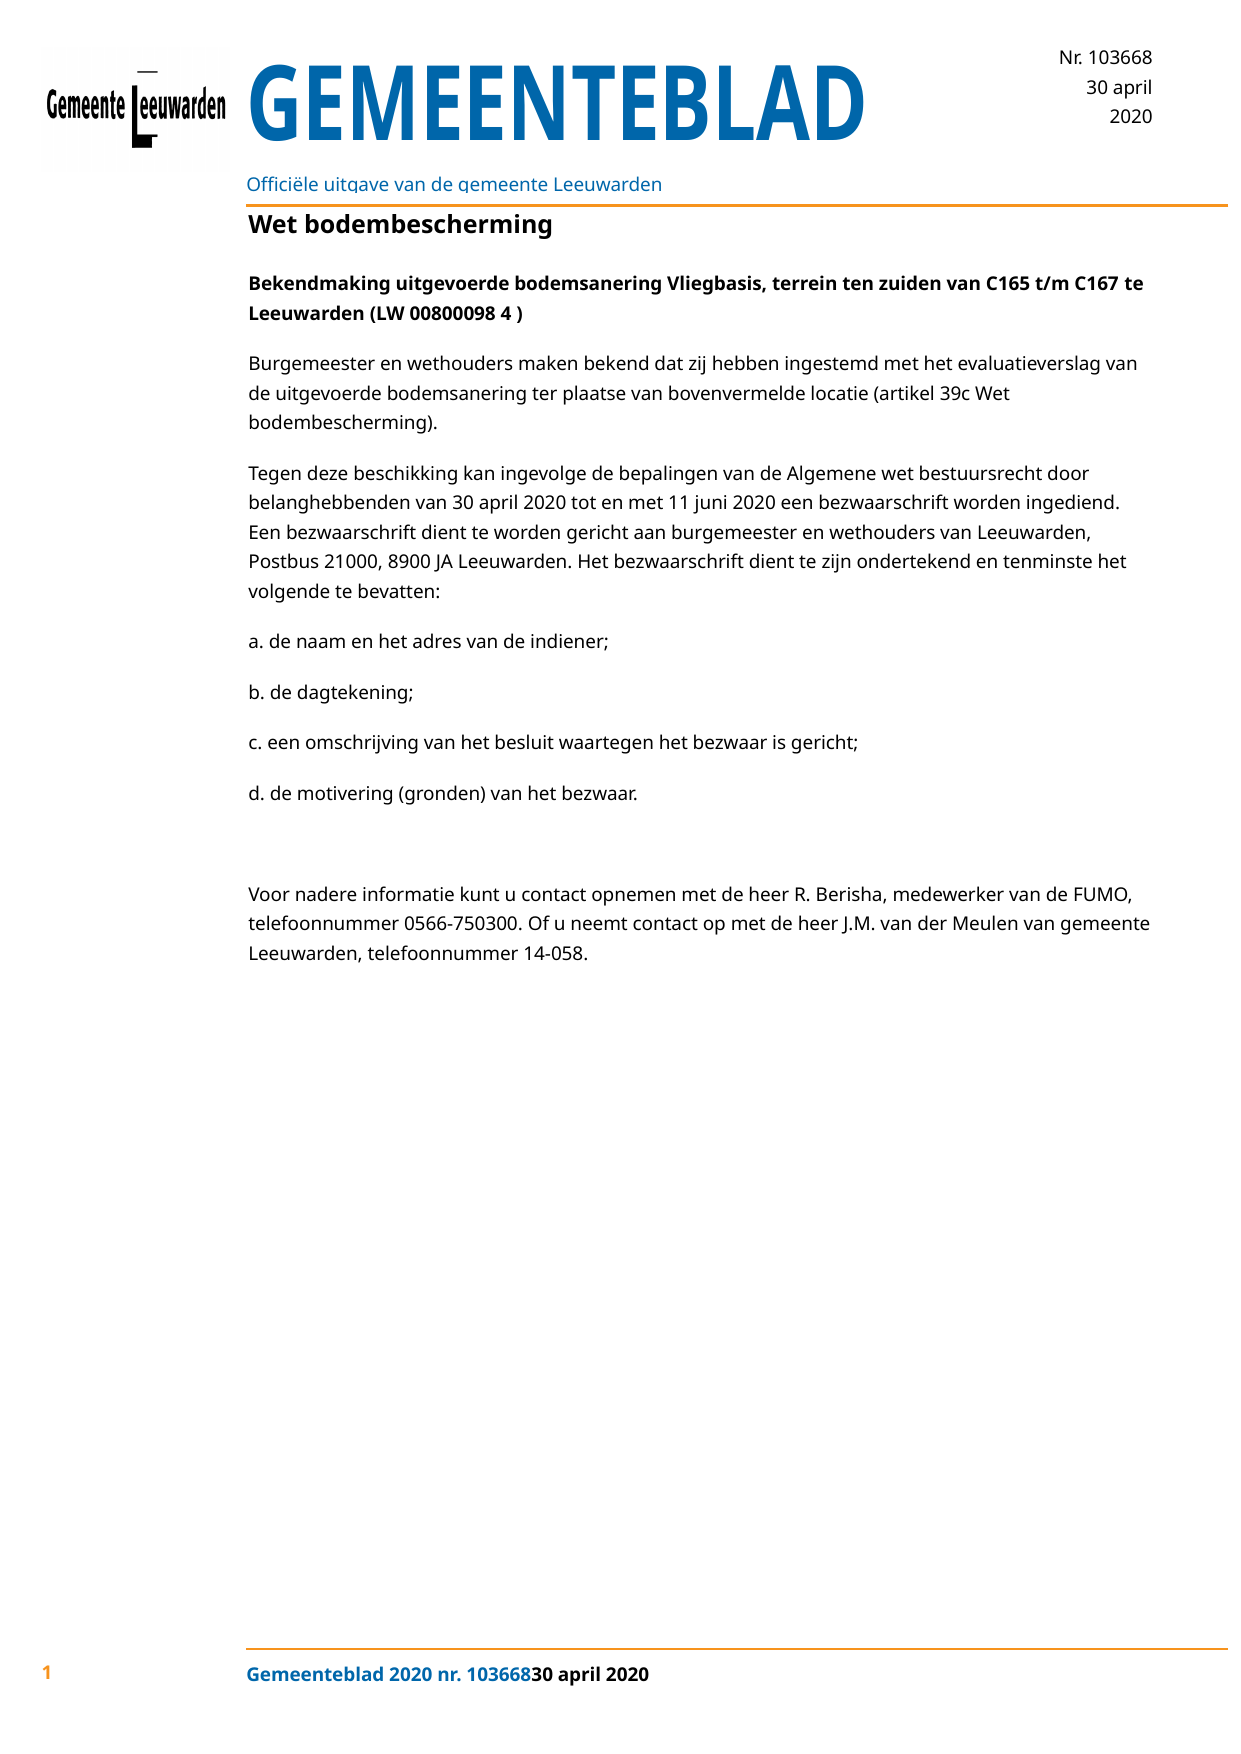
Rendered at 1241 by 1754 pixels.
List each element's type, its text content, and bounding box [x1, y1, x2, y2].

text Tegen deze beschikking kan ingevolge de bepalingen van de Algemene wet bestuursrecht door belanghebbenden van 30 april 2020 tot en met 11 juni 2020 een bezwaarschrift worden ingediend. Een bezwaarschrift dient te worden gericht aan burgemeester en wethouders van Leeuwarden, Postbus 21000, 8900 JA Leeuwarden. Het bezwaarschrift dient te zijn ondertekend en tenminste het volgende te bevatten: [248, 460, 1152, 604]
text Wet bodembescherming [248, 207, 1152, 241]
text Burgemeester en wethouders maken bekend dat zij hebben ingestemd met het evaluatieverslag van de uitgevoerde bodemsanering ter plaatse van bovenvermelde locatie (artikel 39c Wet bodembescherming). [248, 350, 1152, 435]
text b. de dagtekening; [248, 679, 1152, 705]
text Voor nadere informatie kunt u contact opnemen met de heer R. Berisha, medewerker van de FUMO, telefoonnummer 0566-750300. Of u neemt contact op met de heer J.M. van der Meulen van gemeente Leeuwarden, telefoonnummer 14-058. [248, 881, 1152, 966]
picture [41, 47, 231, 172]
text d. de motivering (gronden) van het bezwaar. [248, 780, 1152, 806]
text c. een omschrijving van het besluit waartegen het bezwaar is gericht; [248, 729, 1152, 755]
text Bekendmaking uitgevoerde bodemsanering Vliegbasis, terrein ten zuiden van C165 t/m C167 te Leeuwarden (LW 00800098 4 ) [248, 270, 1152, 326]
text a. de naam en het adres van de indiener; [248, 629, 1152, 654]
